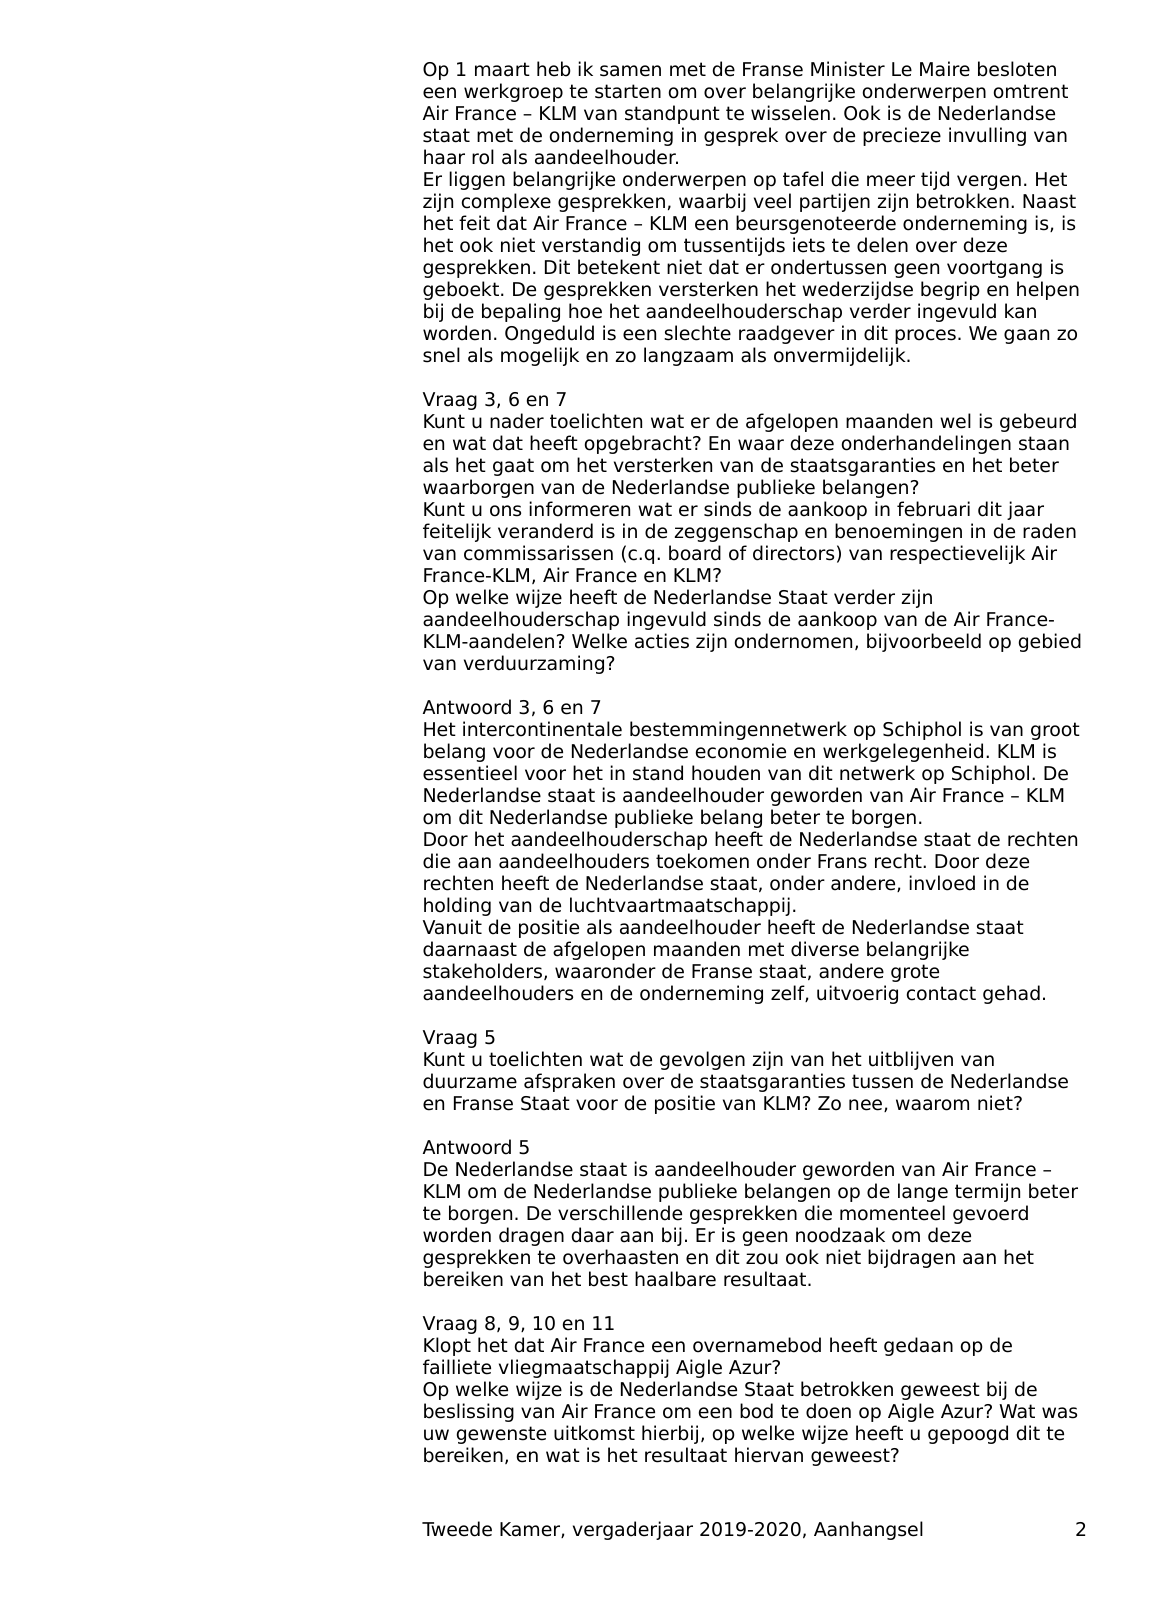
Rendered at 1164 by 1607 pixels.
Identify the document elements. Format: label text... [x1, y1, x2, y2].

text Op welke wijze is de Nederlandse Staat betrokken geweest bij de beslissing van Air France om een bod te doen op Aigle Azur? Wat was uw gewenste uitkomst hierbij, op welke wijze heeft u gepoogd dit te bereiken, en wat is het resultaat hiervan geweest? [422, 1379, 1087, 1467]
text Klopt het dat Air France een overnamebod heeft gedaan op de failliete vliegmaatschappij Aigle Azur? [422, 1335, 1087, 1379]
text Door het aandeelhouderschap heeft de Nederlandse staat de rechten die aan aandeelhouders toekomen onder Frans recht. Door deze rechten heeft de Nederlandse staat, onder andere, invloed in de holding van de luchtvaartmaatschappij. [422, 829, 1087, 917]
text De Nederlandse staat is aandeelhouder geworden van Air France – KLM om de Nederlandse publieke belangen op de lange termijn beter te borgen. De verschillende gesprekken die momenteel gevoerd worden dragen daar aan bij. Er is geen noodzaak om deze gesprekken te overhaasten en dit zou ook niet bijdragen aan het bereiken van het best haalbare resultaat. [422, 1159, 1087, 1291]
text Kunt u ons informeren wat er sinds de aankoop in februari dit jaar feitelijk veranderd is in de zeggenschap en benoemingen in de raden van commissarissen (c.q. board of directors) van respectievelijk Air France-KLM, Air France en KLM? [422, 499, 1087, 587]
text Op 1 maart heb ik samen met de Franse Minister Le Maire besloten een werkgroep te starten om over belangrijke onderwerpen omtrent Air France – KLM van standpunt te wisselen. Ook is de Nederlandse staat met de onderneming in gesprek over de precieze invulling van haar rol als aandeelhouder. [422, 59, 1087, 169]
text Er liggen belangrijke onderwerpen op tafel die meer tijd vergen. Het zijn complexe gesprekken, waarbij veel partijen zijn betrokken. Naast het feit dat Air France – KLM een beursgenoteerde onderneming is, is het ook niet verstandig om tussentijds iets te delen over deze gesprekken. Dit betekent niet dat er ondertussen geen voortgang is geboekt. De gesprekken versterken het wederzijdse begrip en helpen bij de bepaling hoe het aandeelhouderschap verder ingevuld kan worden. Ongeduld is een slechte raadgever in dit proces. We gaan zo snel als mogelijk en zo langzaam als onvermijdelijk. [422, 169, 1087, 367]
text Het intercontinentale bestemmingennetwerk op Schiphol is van groot belang voor de Nederlandse economie en werkgelegenheid. KLM is essentieel voor het in stand houden van dit netwerk op Schiphol. De Nederlandse staat is aandeelhouder geworden van Air France – KLM om dit Nederlandse publieke belang beter te borgen. [422, 719, 1087, 829]
text Antwoord 5 [422, 1137, 1087, 1159]
text Op welke wijze heeft de Nederlandse Staat verder zijn aandeelhouderschap ingevuld sinds de aankoop van de Air France-KLM-aandelen? Welke acties zijn ondernomen, bijvoorbeeld op gebied van verduurzaming? [422, 587, 1087, 675]
text Vraag 5 [422, 1027, 1087, 1049]
text Antwoord 3, 6 en 7 [422, 697, 1087, 719]
text Kunt u toelichten wat de gevolgen zijn van het uitblijven van duurzame afspraken over de staatsgaranties tussen de Nederlandse en Franse Staat voor de positie van KLM? Zo nee, waarom niet? [422, 1049, 1087, 1115]
text Vraag 3, 6 en 7 [422, 389, 1087, 411]
text Vanuit de positie als aandeelhouder heeft de Nederlandse staat daarnaast de afgelopen maanden met diverse belangrijke stakeholders, waaronder de Franse staat, andere grote aandeelhouders en de onderneming zelf, uitvoerig contact gehad. [422, 917, 1087, 1004]
text Kunt u nader toelichten wat er de afgelopen maanden wel is gebeurd en wat dat heeft opgebracht? En waar deze onderhandelingen staan als het gaat om het versterken van de staatsgaranties en het beter waarborgen van de Nederlandse publieke belangen? [422, 411, 1087, 499]
text Vraag 8, 9, 10 en 11 [422, 1313, 1087, 1335]
